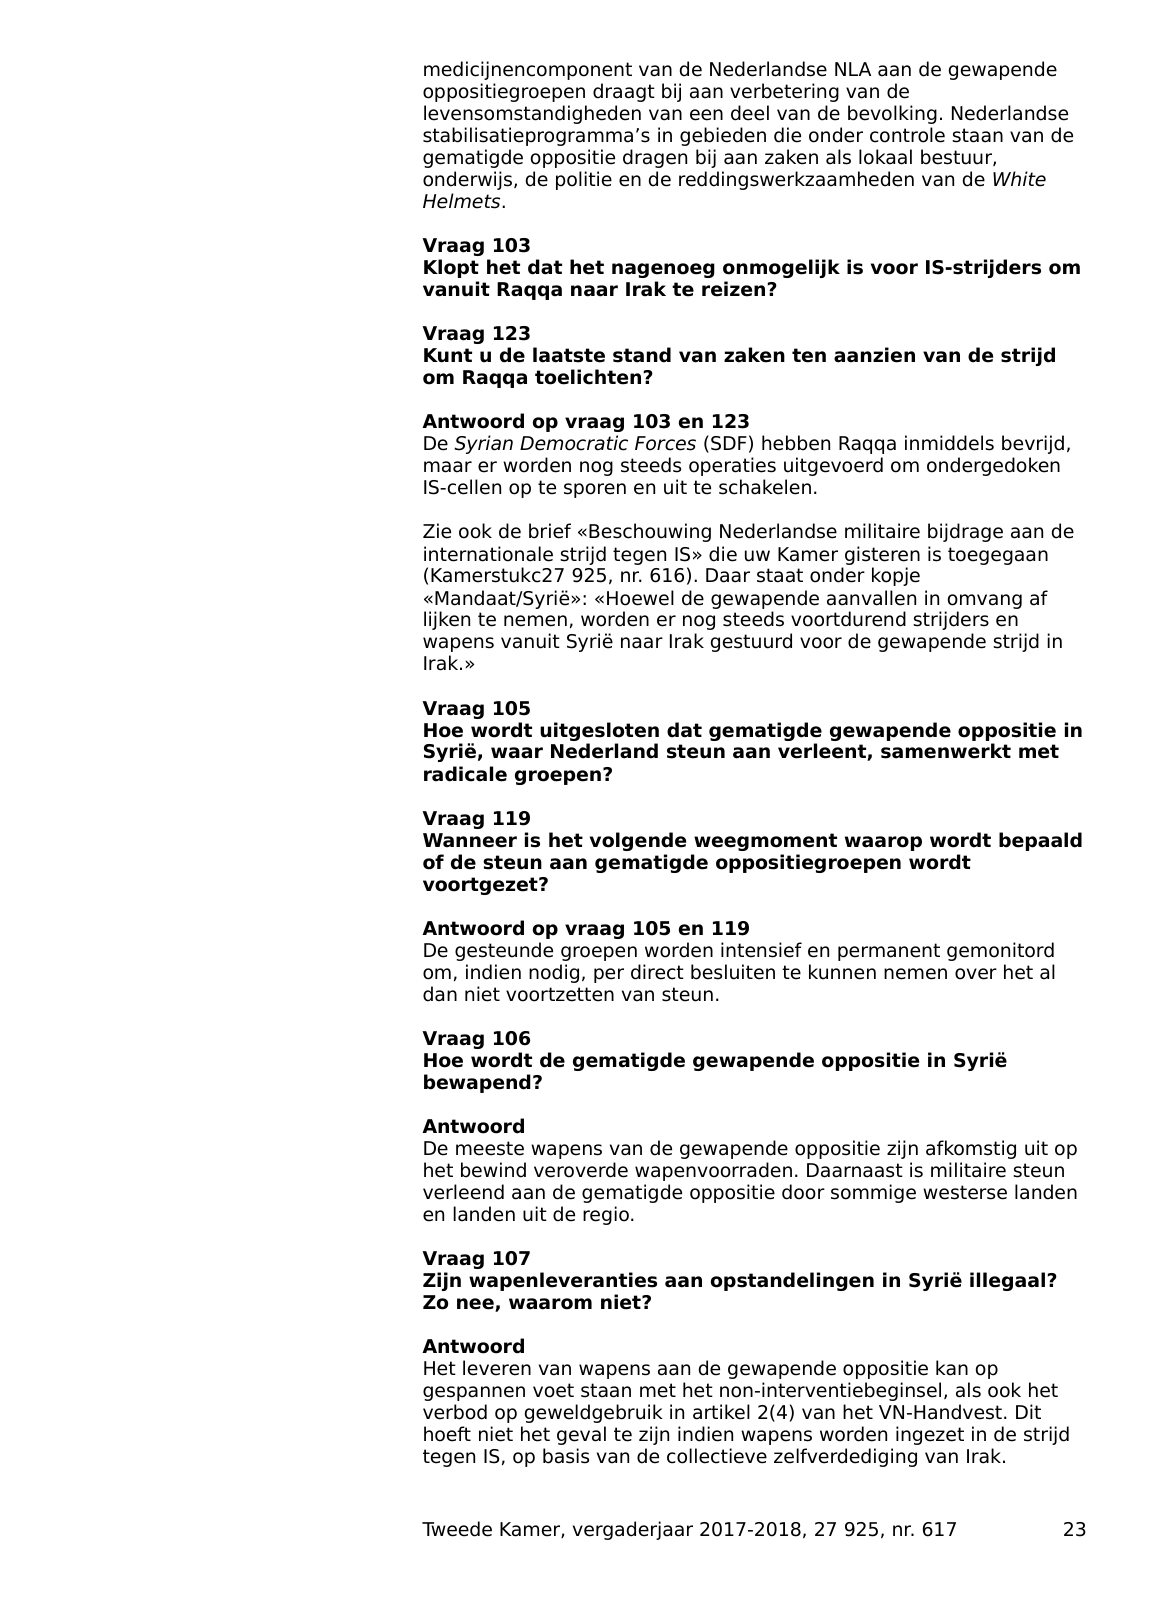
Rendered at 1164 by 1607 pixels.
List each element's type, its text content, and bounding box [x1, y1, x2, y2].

text De meeste wapens van de gewapende oppositie zijn afkomstig uit op het bewind veroverde wapenvoorraden. Daarnaast is militaire steun verleend aan de gematigde oppositie door sommige westerse landen en landen uit de regio. [422, 1138, 1087, 1226]
text Antwoord [422, 1336, 1087, 1358]
text Kunt u de laatste stand van zaken ten aanzien van de strijd om Raqqa toelichten? [422, 345, 1087, 389]
text medicijnencomponent van de Nederlandse NLA aan de gewapende oppositiegroepen draagt bij aan verbetering van de levensomstandigheden van een deel van de bevolking. Nederlandse stabilisatieprogramma’s in gebieden die onder controle staan van de gematigde oppositie dragen bij aan zaken als lokaal bestuur, onderwijs, de politie en de reddingswerkzaamheden van de White Helmets. [422, 59, 1087, 213]
text Vraag 105 [422, 697, 1087, 719]
text Hoe wordt de gematigde gewapende oppositie in Syrië bewapend? [422, 1050, 1087, 1094]
text Zijn wapenleveranties aan opstandelingen in Syrië illegaal? Zo nee, waarom niet? [422, 1270, 1087, 1314]
text Vraag 119 [422, 808, 1087, 829]
text De Syrian Democratic Forces (SDF) hebben Raqqa inmiddels bevrijd, maar er worden nog steeds operaties uitgevoerd om ondergedoken IS-cellen op te sporen en uit te schakelen. [422, 433, 1087, 499]
text Klopt het dat het nagenoeg onmogelijk is voor IS-strijders om vanuit Raqqa naar Irak te reizen? [422, 257, 1087, 301]
text Antwoord op vraag 103 en 123 [422, 411, 1087, 433]
text Wanneer is het volgende weegmoment waarop wordt bepaald of de steun aan gematigde oppositiegroepen wordt voortgezet? [422, 829, 1087, 896]
text De gesteunde groepen worden intensief en permanent gemonitord om, indien nodig, per direct besluiten te kunnen nemen over het al dan niet voortzetten van steun. [422, 940, 1087, 1006]
text Vraag 103 [422, 235, 1087, 257]
text Antwoord [422, 1116, 1087, 1138]
text Het leveren van wapens aan de gewapende oppositie kan op gespannen voet staan met het non-interventiebeginsel, als ook het verbod op geweldgebruik in artikel 2(4) van het VN-Handvest. Dit hoeft niet het geval te zijn indien wapens worden ingezet in de strijd tegen IS, op basis van de collectieve zelfverdediging van Irak. [422, 1358, 1087, 1468]
text Zie ook de brief «Beschouwing Nederlandse militaire bijdrage aan de internationale strijd tegen IS» die uw Kamer gisteren is toegegaan (Kamerstukc27 925, nr. 616). Daar staat onder kopje «Mandaat/Syrië»: «Hoewel de gewapende aanvallen in omvang af lijken te nemen, worden er nog steeds voortdurend strijders en wapens vanuit Syrië naar Irak gestuurd voor de gewapende strijd in Irak.» [422, 521, 1087, 675]
text Vraag 123 [422, 323, 1087, 345]
text Antwoord op vraag 105 en 119 [422, 918, 1087, 940]
text Vraag 106 [422, 1028, 1087, 1050]
text Hoe wordt uitgesloten dat gematigde gewapende oppositie in Syrië, waar Nederland steun aan verleent, samenwerkt met radicale groepen? [422, 719, 1087, 785]
text Vraag 107 [422, 1248, 1087, 1270]
